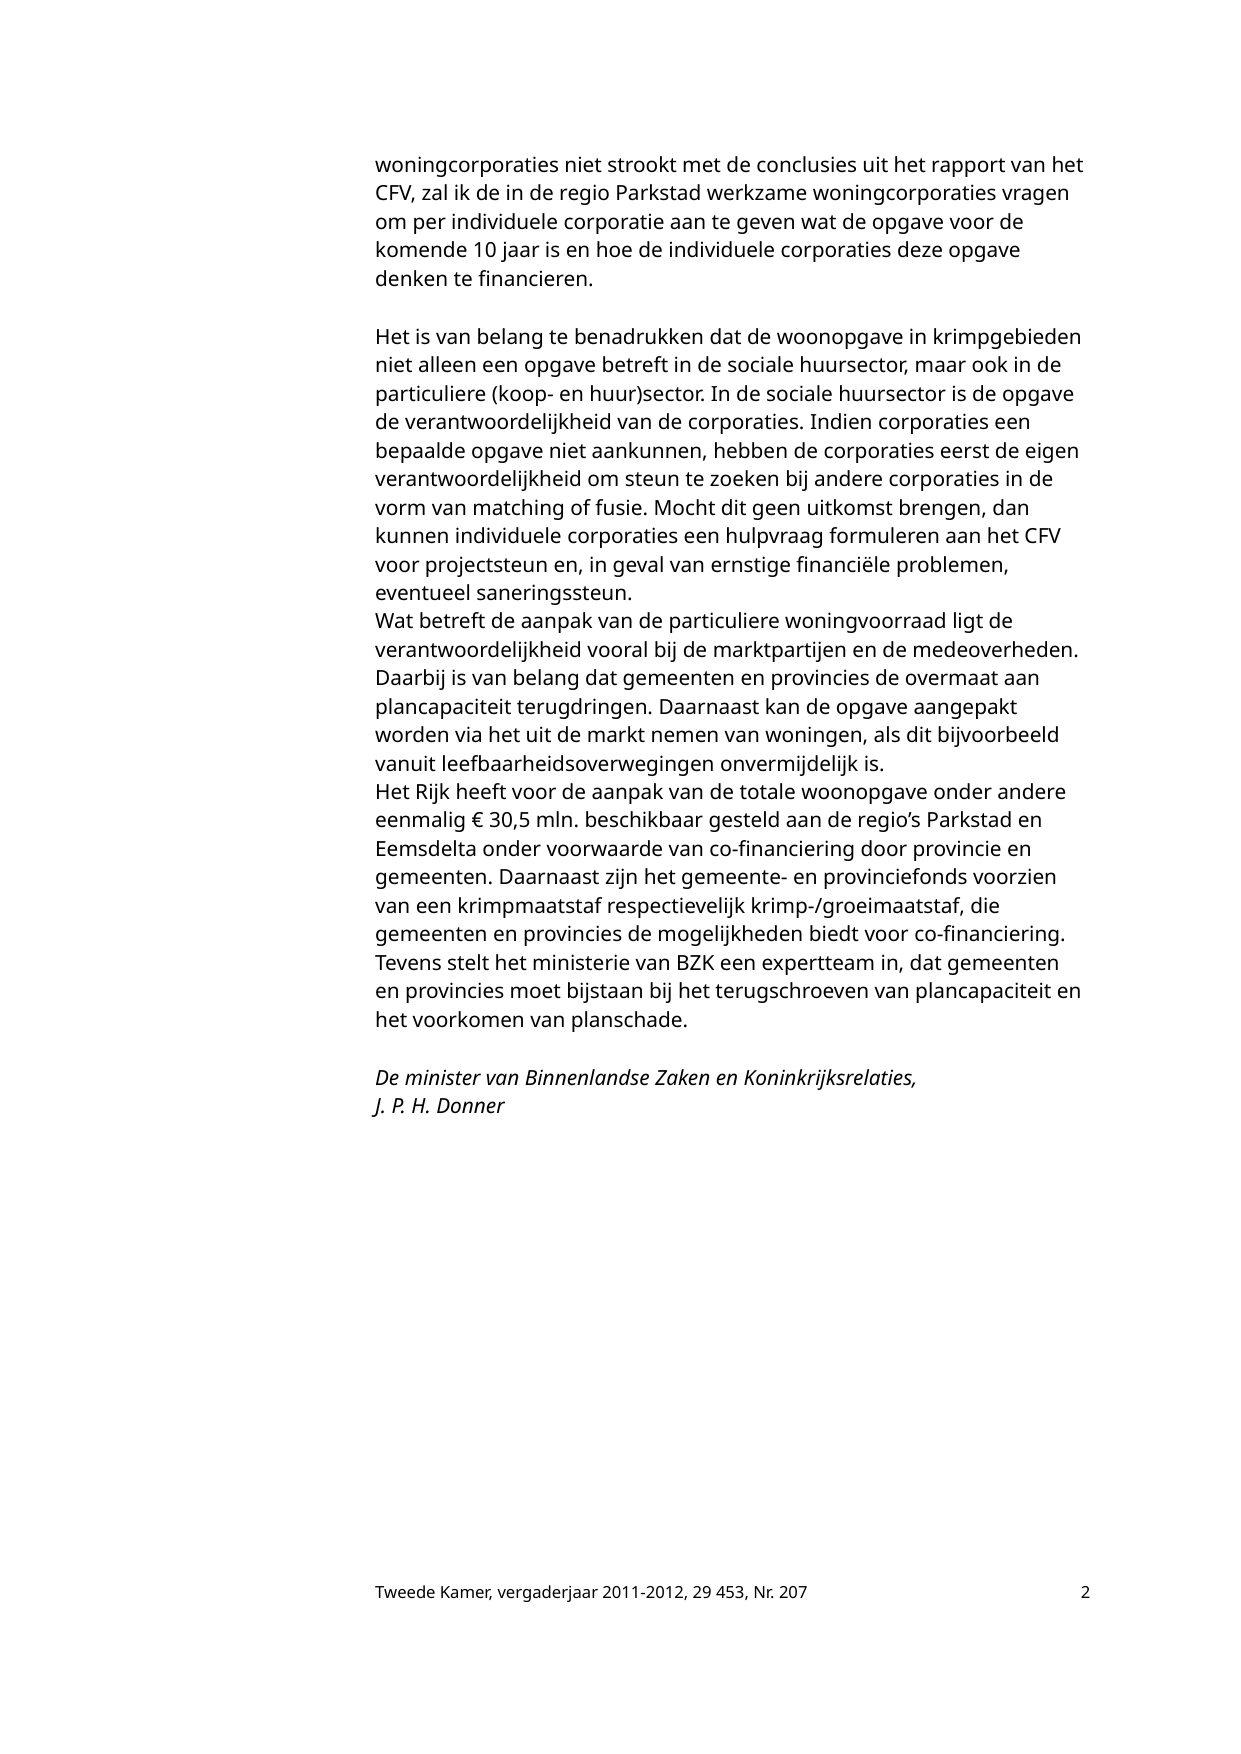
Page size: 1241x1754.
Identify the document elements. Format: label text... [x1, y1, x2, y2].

text Het is van belang te benadrukken dat de woonopgave in krimpgebieden niet alleen een opgave betreft in de sociale huursector, maar ook in de particuliere (koop- en huur)sector. In de sociale huursector is de opgave de verantwoordelijkheid van de corporaties. Indien corporaties een bepaalde opgave niet aankunnen, hebben de corporaties eerst de eigen verantwoordelijkheid om steun te zoeken bij andere corporaties in de vorm van matching of fusie. Mocht dit geen uitkomst brengen, dan kunnen individuele corporaties een hulpvraag formuleren aan het CFV voor projectsteun en, in geval van ernstige financiële problemen, eventueel saneringssteun. [375, 322, 1090, 607]
text J. P. H. Donner [375, 1092, 1090, 1120]
text Het Rijk heeft voor de aanpak van de totale woonopgave onder andere eenmalig € 30,5 mln. beschikbaar gesteld aan de regio’s Parkstad en Eemsdelta onder voorwaarde van co-financiering door provincie en gemeenten. Daarnaast zijn het gemeente- en provinciefonds voorzien van een krimpmaatstaf respectievelijk krimp-/groeimaatstaf, die gemeenten en provincies de mogelijkheden biedt voor co-financiering. Tevens stelt het ministerie van BZK een expertteam in, dat gemeenten en provincies moet bijstaan bij het terugschroeven van plancapaciteit en het voorkomen van planschade. [375, 777, 1090, 1033]
text De minister van Binnenlandse Zaken en Koninkrijksrelaties, [375, 1063, 1090, 1092]
text Wat betreft de aanpak van de particuliere woningvoorraad ligt de verantwoordelijkheid vooral bij de marktpartijen en de medeoverheden. Daarbij is van belang dat gemeenten en provincies de overmaat aan plancapaciteit terugdringen. Daarnaast kan de opgave aangepakt worden via het uit de markt nemen van woningen, als dit bijvoorbeeld vanuit leefbaarheidsoverwegingen onvermijdelijk is. [375, 607, 1090, 777]
text woningcorporaties niet strookt met de conclusies uit het rapport van het CFV, zal ik de in de regio Parkstad werkzame woningcorporaties vragen om per individuele corporatie aan te geven wat de opgave voor de komende 10 jaar is en hoe de individuele corporaties deze opgave denken te financieren. [375, 150, 1090, 292]
